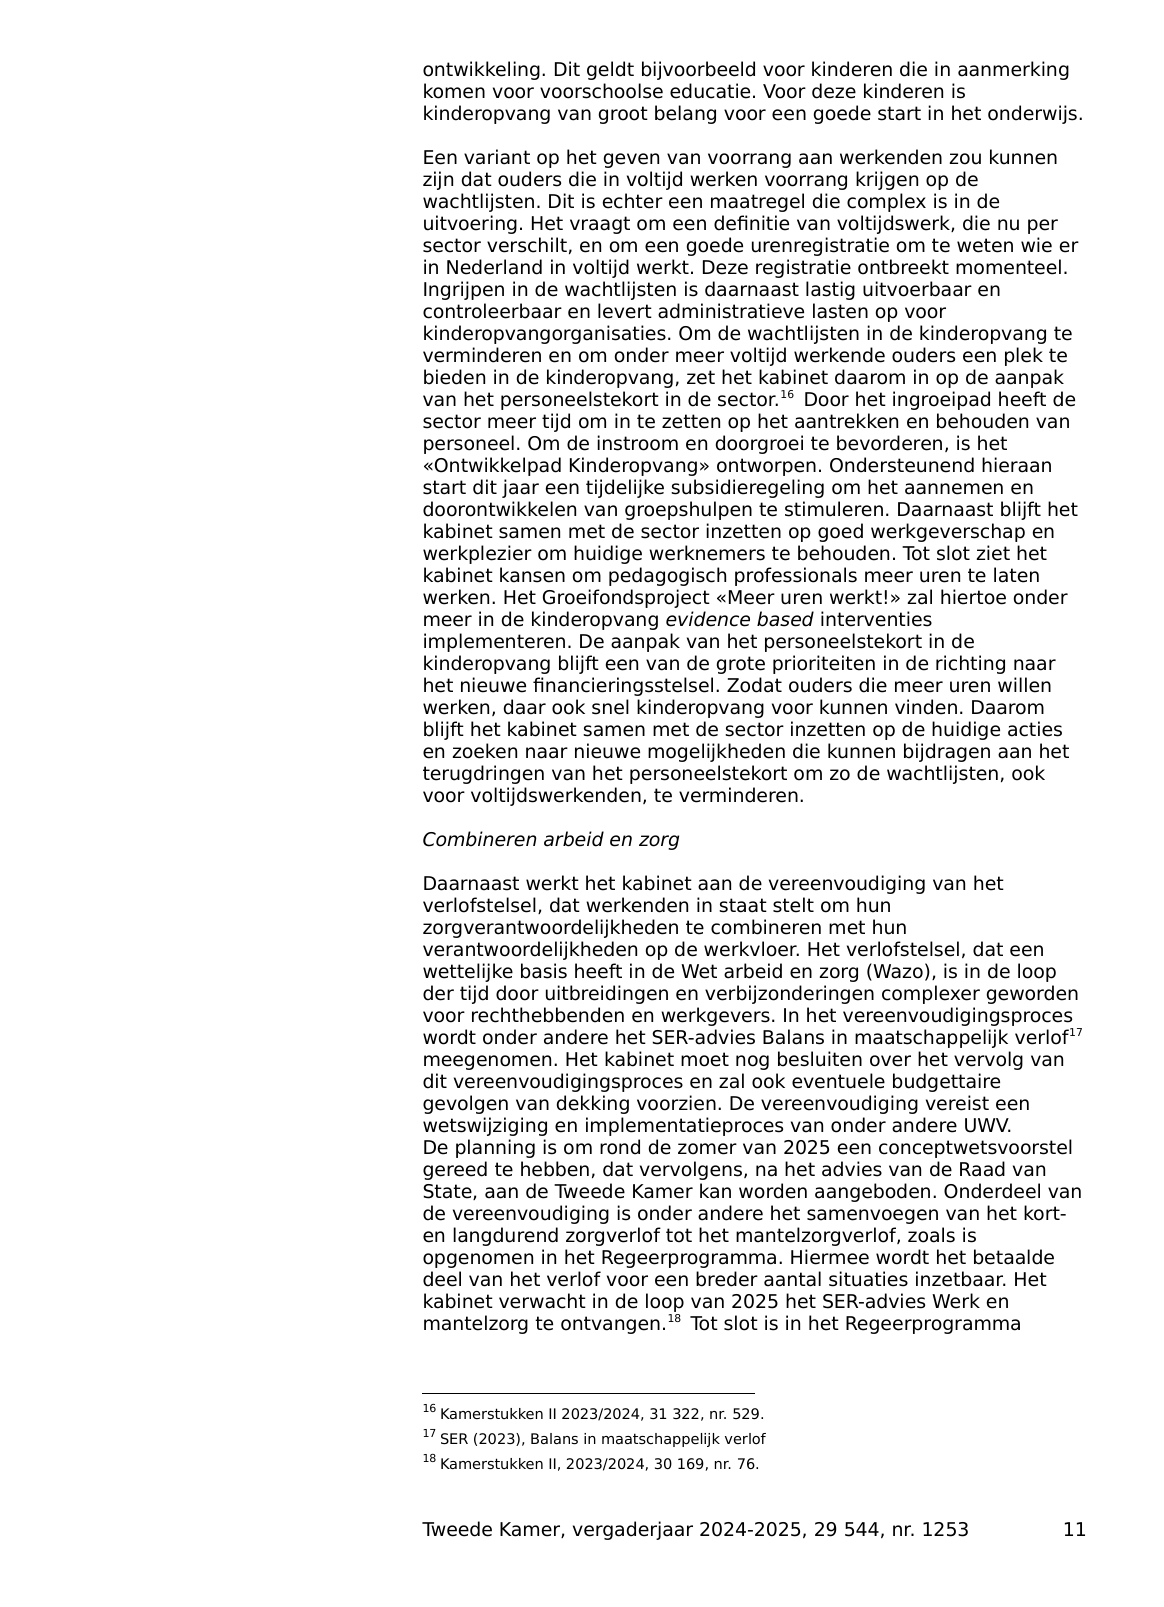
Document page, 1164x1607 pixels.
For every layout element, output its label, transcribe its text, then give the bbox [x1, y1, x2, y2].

text Kamerstukken II, 2023/2024, 30 169, nr. 76. [422, 1452, 1087, 1474]
text ontwikkeling. Dit geldt bijvoorbeeld voor kinderen die in aanmerking komen voor voorschoolse educatie. Voor deze kinderen is kinderopvang van groot belang voor een goede start in het onderwijs. [422, 59, 1087, 125]
text Kamerstukken II 2023/2024, 31 322, nr. 529. [422, 1402, 1087, 1424]
text Daarnaast werkt het kabinet aan de vereenvoudiging van het verlofstelsel, dat werkenden in staat stelt om hun zorgverantwoordelijkheden te combineren met hun verantwoordelijkheden op de werkvloer. Het verlofstelsel, dat een wettelijke basis heeft in de Wet arbeid en zorg (Wazo), is in de loop der tijd door uitbreidingen en verbijzonderingen complexer geworden voor rechthebbenden en werkgevers. In het vereenvoudigingsproces wordt onder andere het SER-advies Balans in maatschappelijk verlof meegenomen. Het kabinet moet nog besluiten over het vervolg van dit vereenvoudigingsproces en zal ook eventuele budgettaire gevolgen van dekking voorzien. De vereenvoudiging vereist een wetswijziging en implementatieproces van onder andere UWV. [422, 873, 1087, 1137]
text SER (2023), Balans in maatschappelijk verlof [422, 1427, 1087, 1449]
text De planning is om rond de zomer van 2025 een conceptwetsvoorstel gereed te hebben, dat vervolgens, na het advies van de Raad van State, aan de Tweede Kamer kan worden aangeboden. Onderdeel van de vereenvoudiging is onder andere het samenvoegen van het kort- en langdurend zorgverlof tot het mantelzorgverlof, zoals is opgenomen in het Regeerprogramma. Hiermee wordt het betaalde deel van het verlof voor een breder aantal situaties inzetbaar. Het kabinet verwacht in de loop van 2025 het SER-advies Werk en mantelzorg te ontvangen. Tot slot is in het Regeerprogramma [422, 1137, 1087, 1334]
text Een variant op het geven van voorrang aan werkenden zou kunnen zijn dat ouders die in voltijd werken voorrang krijgen op de wachtlijsten. Dit is echter een maatregel die complex is in de uitvoering. Het vraagt om een definitie van voltijdswerk, die nu per sector verschilt, en om een goede urenregistratie om te weten wie er in Nederland in voltijd werkt. Deze registratie ontbreekt momenteel. Ingrijpen in de wachtlijsten is daarnaast lastig uitvoerbaar en controleerbaar en levert administratieve lasten op voor kinderopvangorganisaties. Om de wachtlijsten in de kinderopvang te verminderen en om onder meer voltijd werkende ouders een plek te bieden in de kinderopvang, zet het kabinet daarom in op de aanpak van het personeelstekort in de sector. Door het ingroeipad heeft de sector meer tijd om in te zetten op het aantrekken en behouden van personeel. Om de instroom en doorgroei te bevorderen, is het «Ontwikkelpad Kinderopvang» ontworpen. Ondersteunend hieraan start dit jaar een tijdelijke subsidieregeling om het aannemen en doorontwikkelen van groepshulpen te stimuleren. Daarnaast blijft het kabinet samen met de sector inzetten op goed werkgeverschap en werkplezier om huidige werknemers te behouden. Tot slot ziet het kabinet kansen om pedagogisch professionals meer uren te laten werken. Het Groeifondsproject «Meer uren werkt!» zal hiertoe onder meer in de kinderopvang evidence based interventies implementeren. De aanpak van het personeelstekort in de kinderopvang blijft een van de grote prioriteiten in de richting naar het nieuwe financieringsstelsel. Zodat ouders die meer uren willen werken, daar ook snel kinderopvang voor kunnen vinden. Daarom blijft het kabinet samen met de sector inzetten op de huidige acties en zoeken naar nieuwe mogelijkheden die kunnen bijdragen aan het terugdringen van het personeelstekort om zo de wachtlijsten, ook voor voltijdswerkenden, te verminderen. [422, 147, 1087, 807]
subtitle Combineren arbeid en zorg [422, 829, 1087, 851]
